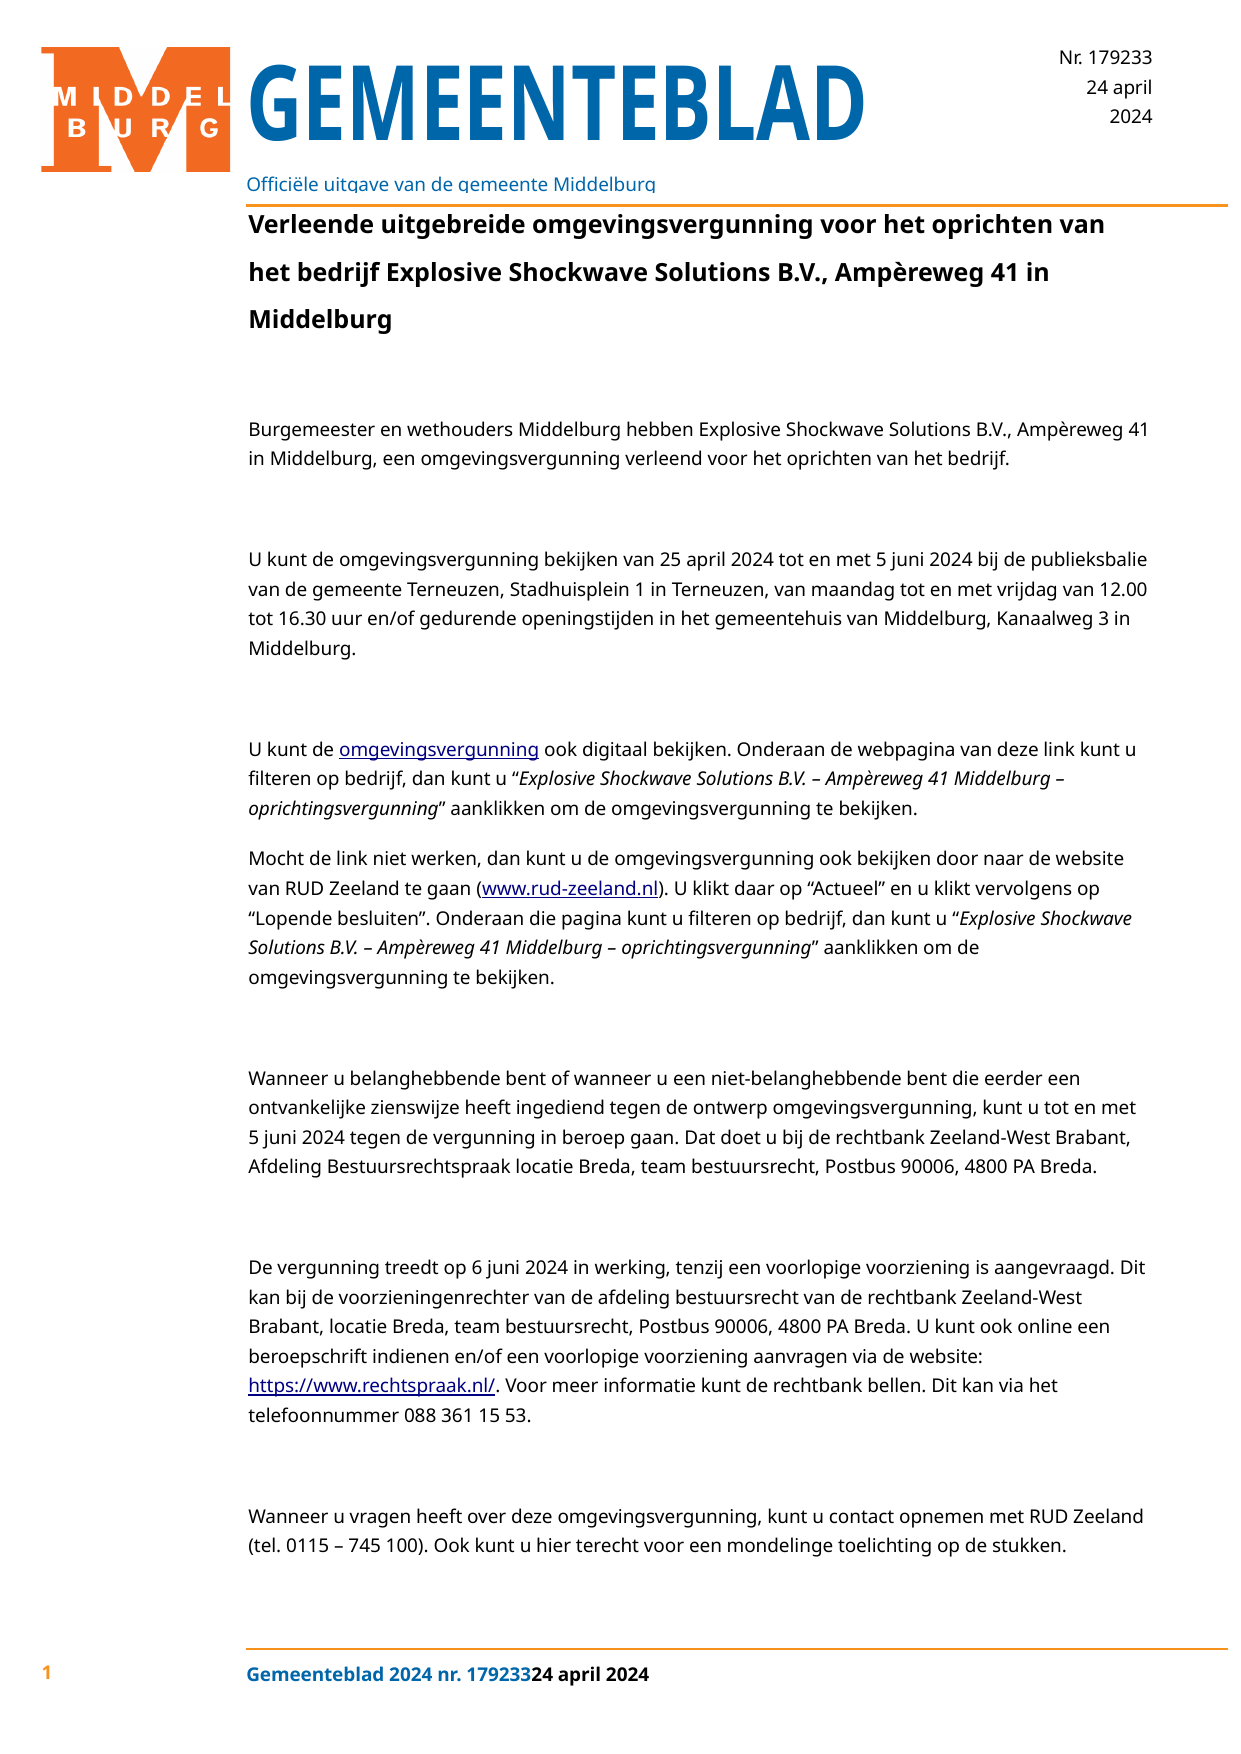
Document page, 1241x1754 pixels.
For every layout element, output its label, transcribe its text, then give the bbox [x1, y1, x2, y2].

text U kunt de omgevingsvergunning ook digitaal bekijken. Onderaan de webpagina van deze link kunt u filteren op bedrijf, dan kunt u “Explosive Shockwave Solutions B.V. – Ampèreweg 41 Middelburg – oprichtingsvergunning” aanklikken om de omgevingsvergunning te bekijken. [248, 736, 1152, 821]
text De vergunning treedt op 6 juni 2024 in werking, tenzij een voorlopige voorziening is aangevraagd. Dit kan bij de voorzieningenrechter van de afdeling bestuursrecht van de rechtbank Zeeland-West Brabant, locatie Breda, team bestuursrecht, Postbus 90006, 4800 PA Breda. U kunt ook online een beroepschrift indienen en/of een voorlopige voorziening aanvragen via de website: https://www.rechtspraak.nl/. Voor meer informatie kunt de rechtbank bellen. Dit kan via het telefoonnummer 088 361 15 53. [248, 1254, 1152, 1428]
text Wanneer u belanghebbende bent of wanneer u een niet-belanghebbende bent die eerder een ontvankelijke zienswijze heeft ingediend tegen de ontwerp omgevingsvergunning, kunt u tot en met 5 juni 2024 tegen de vergunning in beroep gaan. Dat doet u bij de rechtbank Zeeland-West Brabant, Afdeling Bestuursrechtspraak locatie Breda, team bestuursrecht, Postbus 90006, 4800 PA Breda. [248, 1065, 1152, 1179]
text Wanneer u vragen heeft over deze omgevingsvergunning, kunt u contact opnemen met RUD Zeeland (tel. 0115 – 745 100). Ook kunt u hier terecht voor een mondelinge toelichting op de stukken. [248, 1503, 1152, 1558]
text Verleende uitgebreide omgevingsvergunning voor het oprichten van het bedrijf Explosive Shockwave Solutions B.V., Ampèreweg 41 in Middelburg [248, 207, 1152, 336]
text Mocht de link niet werken, dan kunt u de omgevingsvergunning ook bekijken door naar de website van RUD Zeeland te gaan (www.rud-zeeland.nl). U klikt daar op “Actueel” en u klikt vervolgens op “Lopende besluiten”. Onderaan die pagina kunt u filteren op bedrijf, dan kunt u “Explosive Shockwave Solutions B.V. – Ampèreweg 41 Middelburg – oprichtingsvergunning” aanklikken om de omgevingsvergunning te bekijken. [248, 846, 1152, 989]
text U kunt de omgevingsvergunning bekijken van 25 april 2024 tot en met 5 juni 2024 bij de publieksbalie van de gemeente Terneuzen, Stadhuisplein 1 in Terneuzen, van maandag tot en met vrijdag van 12.00 tot 16.30 uur en/of gedurende openingstijden in het gemeentehuis van Middelburg, Kanaalweg 3 in Middelburg. [248, 546, 1152, 661]
picture [41, 47, 231, 172]
text Burgemeester en wethouders Middelburg hebben Explosive Shockwave Solutions B.V., Ampèreweg 41 in Middelburg, een omgevingsvergunning verleend voor het oprichten van het bedrijf. [248, 416, 1152, 471]
